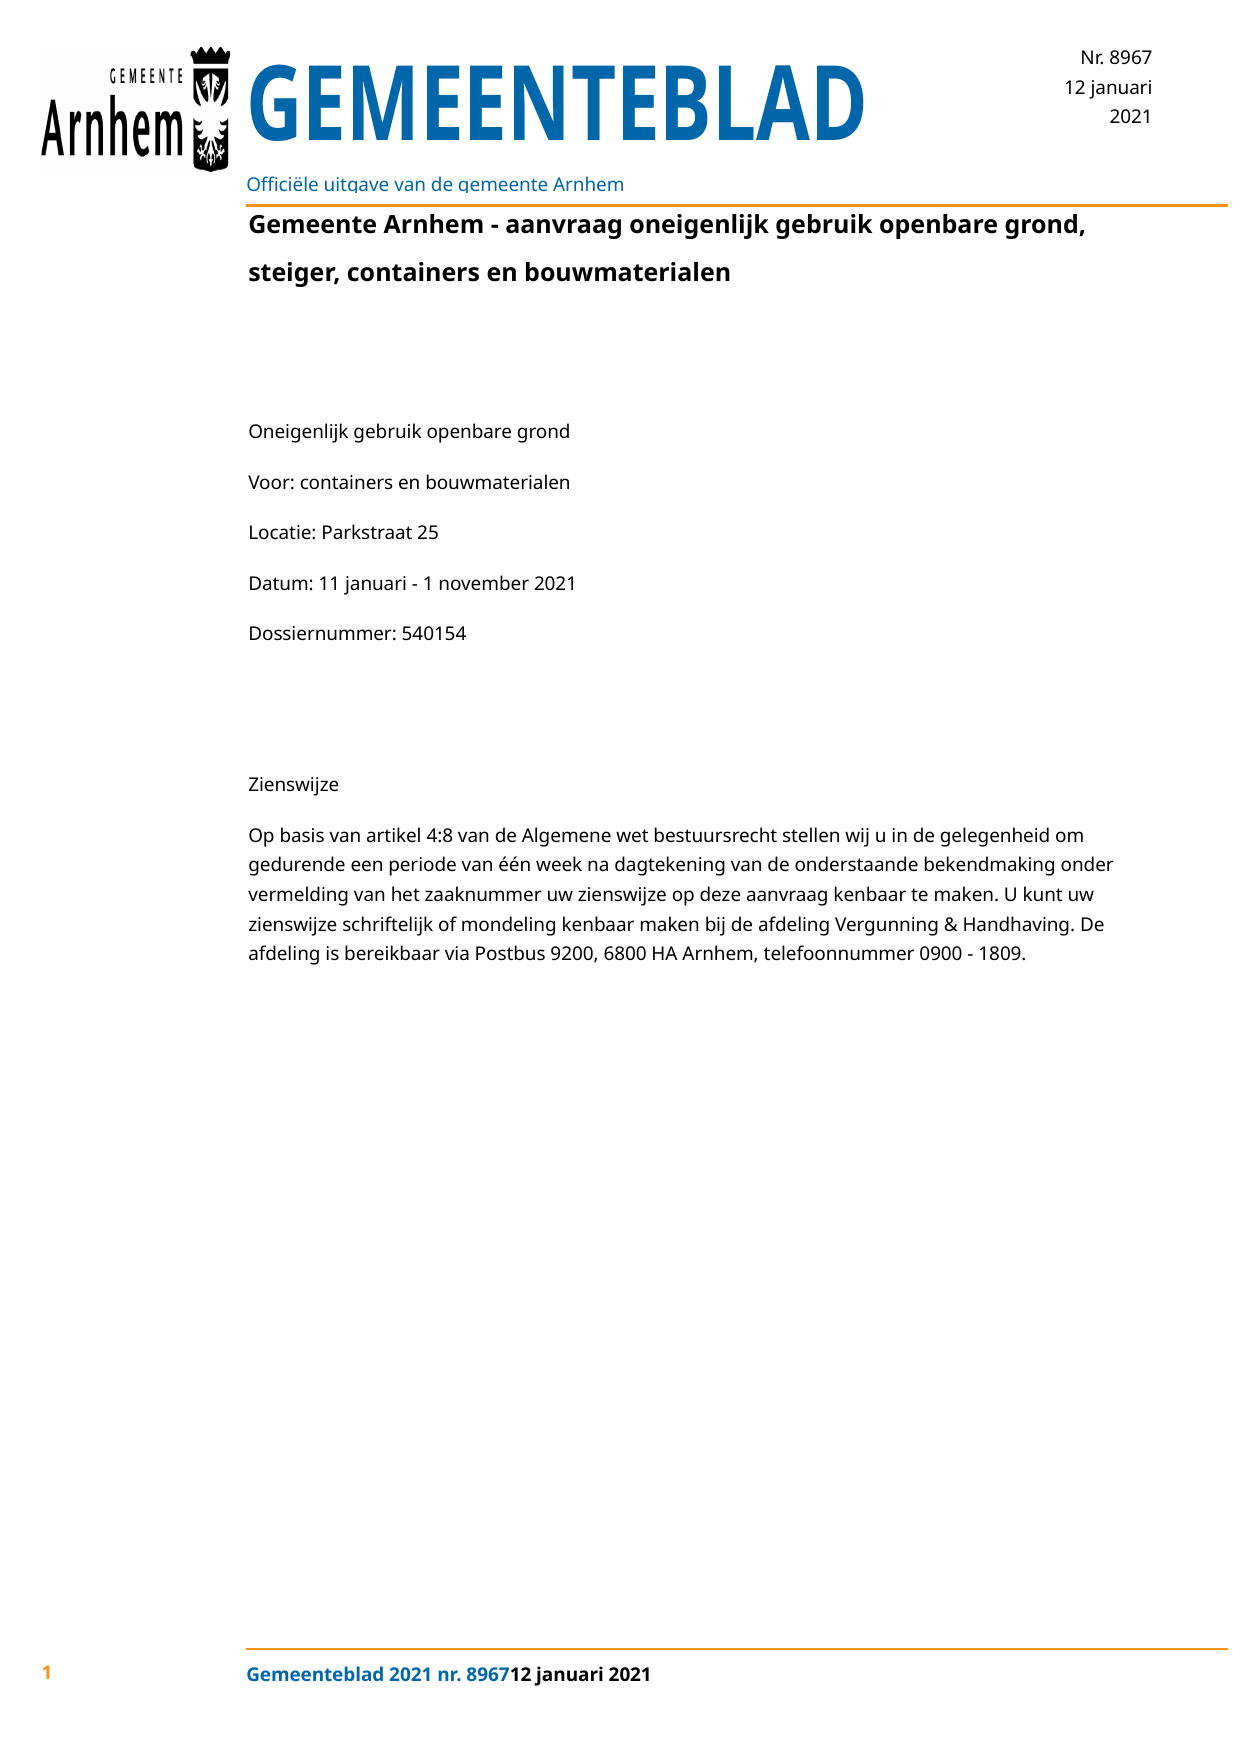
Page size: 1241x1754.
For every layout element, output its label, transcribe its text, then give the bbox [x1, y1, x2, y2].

text Voor: containers en bouwmaterialen [248, 469, 1152, 495]
text Gemeente Arnhem - aanvraag oneigenlijk gebruik openbare grond, steiger, containers en bouwmaterialen [248, 207, 1152, 288]
text Dossiernummer: 540154 [248, 620, 1152, 646]
text Zienswijze [248, 772, 1152, 797]
text Op basis van artikel 4:8 van de Algemene wet bestuursrecht stellen wij u in de gelegenheid om gedurende een periode van één week na dagtekening van de onderstaande bekendmaking onder vermelding van het zaaknummer uw zienswijze op deze aanvraag kenbaar te maken. U kunt uw zienswijze schriftelijk of mondeling kenbaar maken bij de afdeling Vergunning & Handhaving. De afdeling is bereikbaar via Postbus 9200, 6800 HA Arnhem, telefoonnummer 0900 - 1809. [248, 822, 1152, 966]
text Oneigenlijk gebruik openbare grond [248, 419, 1152, 444]
picture [41, 47, 231, 172]
text Datum: 11 januari - 1 november 2021 [248, 570, 1152, 596]
text Locatie: Parkstraat 25 [248, 519, 1152, 545]
